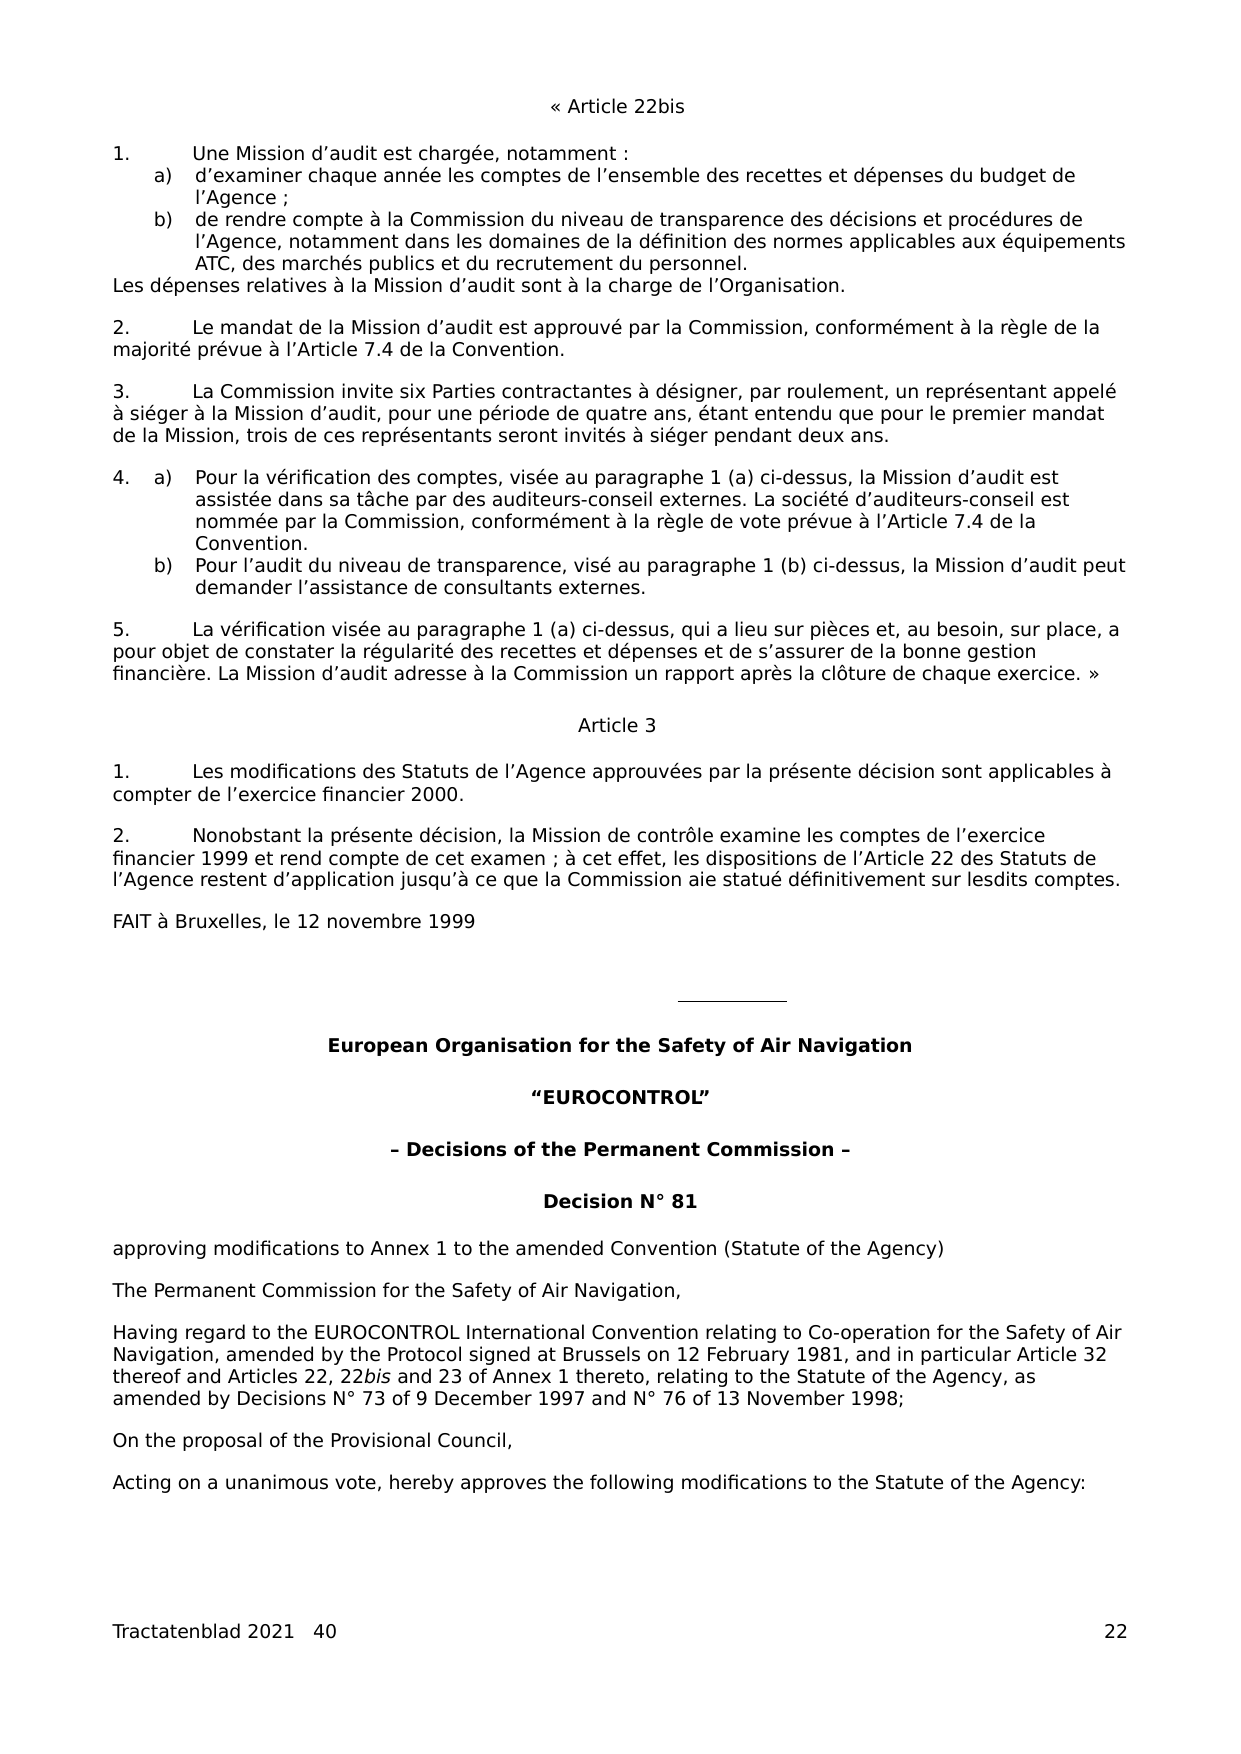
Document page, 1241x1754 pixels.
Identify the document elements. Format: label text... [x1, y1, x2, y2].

text b) Pour l’audit du niveau de transparence, visé au paragraphe 1 (b) ci-dessus, la Mission d’audit peut demander l’assistance de consultants externes. [153, 554, 1128, 598]
text 2. Nonobstant la présente décision, la Mission de contrôle examine les comptes de l’exercice financier 1999 et rend compte de cet examen ; à cet effet, les dispositions de l’Article 22 des Statuts de l’Agence restent d’application jusqu’à ce que la Commission aie statué définitivement sur lesdits comptes. [112, 825, 1128, 891]
subtitle Article 3 [112, 714, 1128, 736]
text 4. a) Pour la vérification des comptes, visée au paragraphe 1 (a) ci-dessus, la Mission d’audit est assistée dans sa tâche par des auditeurs-conseil externes. La société d’auditeurs-conseil est nommée par la Commission, conformément à la règle de vote prévue à l’Article 7.4 de la Convention. [112, 467, 1128, 554]
text a) d’examiner chaque année les comptes de l’ensemble des recettes et dépenses du budget de l’Agence ; [153, 165, 1128, 209]
subtitle “EUROCONTROL” [112, 1087, 1128, 1109]
subtitle « Article 22bis [112, 96, 1128, 118]
subtitle European Organisation for the Safety of Air Navigation [112, 1035, 1128, 1057]
text 1. Les modifications des Statuts de l’Agence approuvées par la présente décision sont applicables à compter de l’exercice financier 2000. [112, 761, 1128, 805]
text Acting on a unanimous vote, hereby approves the following modifications to the Statute of the Agency: [112, 1472, 1128, 1494]
text b) de rendre compte à la Commission du niveau de transparence des décisions et procédures de l’Agence, notamment dans les domaines de la définition des normes applicables aux équipements ATC, des marchés publics et du recrutement du personnel. [153, 209, 1128, 275]
text approving modifications to Annex 1 to the amended Convention (Statute of the Agency) [112, 1238, 1128, 1260]
subtitle – Decisions of the Permanent Commission – [112, 1139, 1128, 1161]
text 5. La vérification visée au paragraphe 1 (a) ci-dessus, qui a lieu sur pièces et, au besoin, sur place, a pour objet de constater la régularité des recettes et dépenses et de s’assurer de la bonne gestion financière. La Mission d’audit adresse à la Commission un rapport après la clôture de chaque exercice. » [112, 618, 1128, 684]
text Les dépenses relatives à la Mission d’audit sont à la charge de l’Organisation. [112, 275, 1128, 297]
text 1. Une Mission d’audit est chargée, notamment : [112, 143, 1128, 165]
text 2. Le mandat de la Mission d’audit est approuvé par la Commission, conformément à la règle de la majorité prévue à l’Article 7.4 de la Convention. [112, 317, 1128, 361]
subtitle Decision N° 81 [112, 1191, 1128, 1213]
text On the proposal of the Provisional Council, [112, 1430, 1128, 1452]
text 3. La Commission invite six Parties contractantes à désigner, par roulement, un représentant appelé à siéger à la Mission d’audit, pour une période de quatre ans, étant entendu que pour le premier mandat de la Mission, trois de ces représentants seront invités à siéger pendant deux ans. [112, 381, 1128, 447]
text FAIT à Bruxelles, le 12 novembre 1999 [112, 911, 1128, 933]
text Having regard to the EUROCONTROL International Convention relating to Co-operation for the Safety of Air Navigation, amended by the Protocol signed at Brussels on 12 February 1981, and in particular Article 32 thereof and Articles 22, 22bis and 23 of Annex 1 thereto, relating to the Statute of the Agency, as amended by Decisions N° 73 of 9 December 1997 and N° 76 of 13 November 1998; [112, 1322, 1128, 1410]
text The Permanent Commission for the Safety of Air Navigation, [112, 1280, 1128, 1302]
